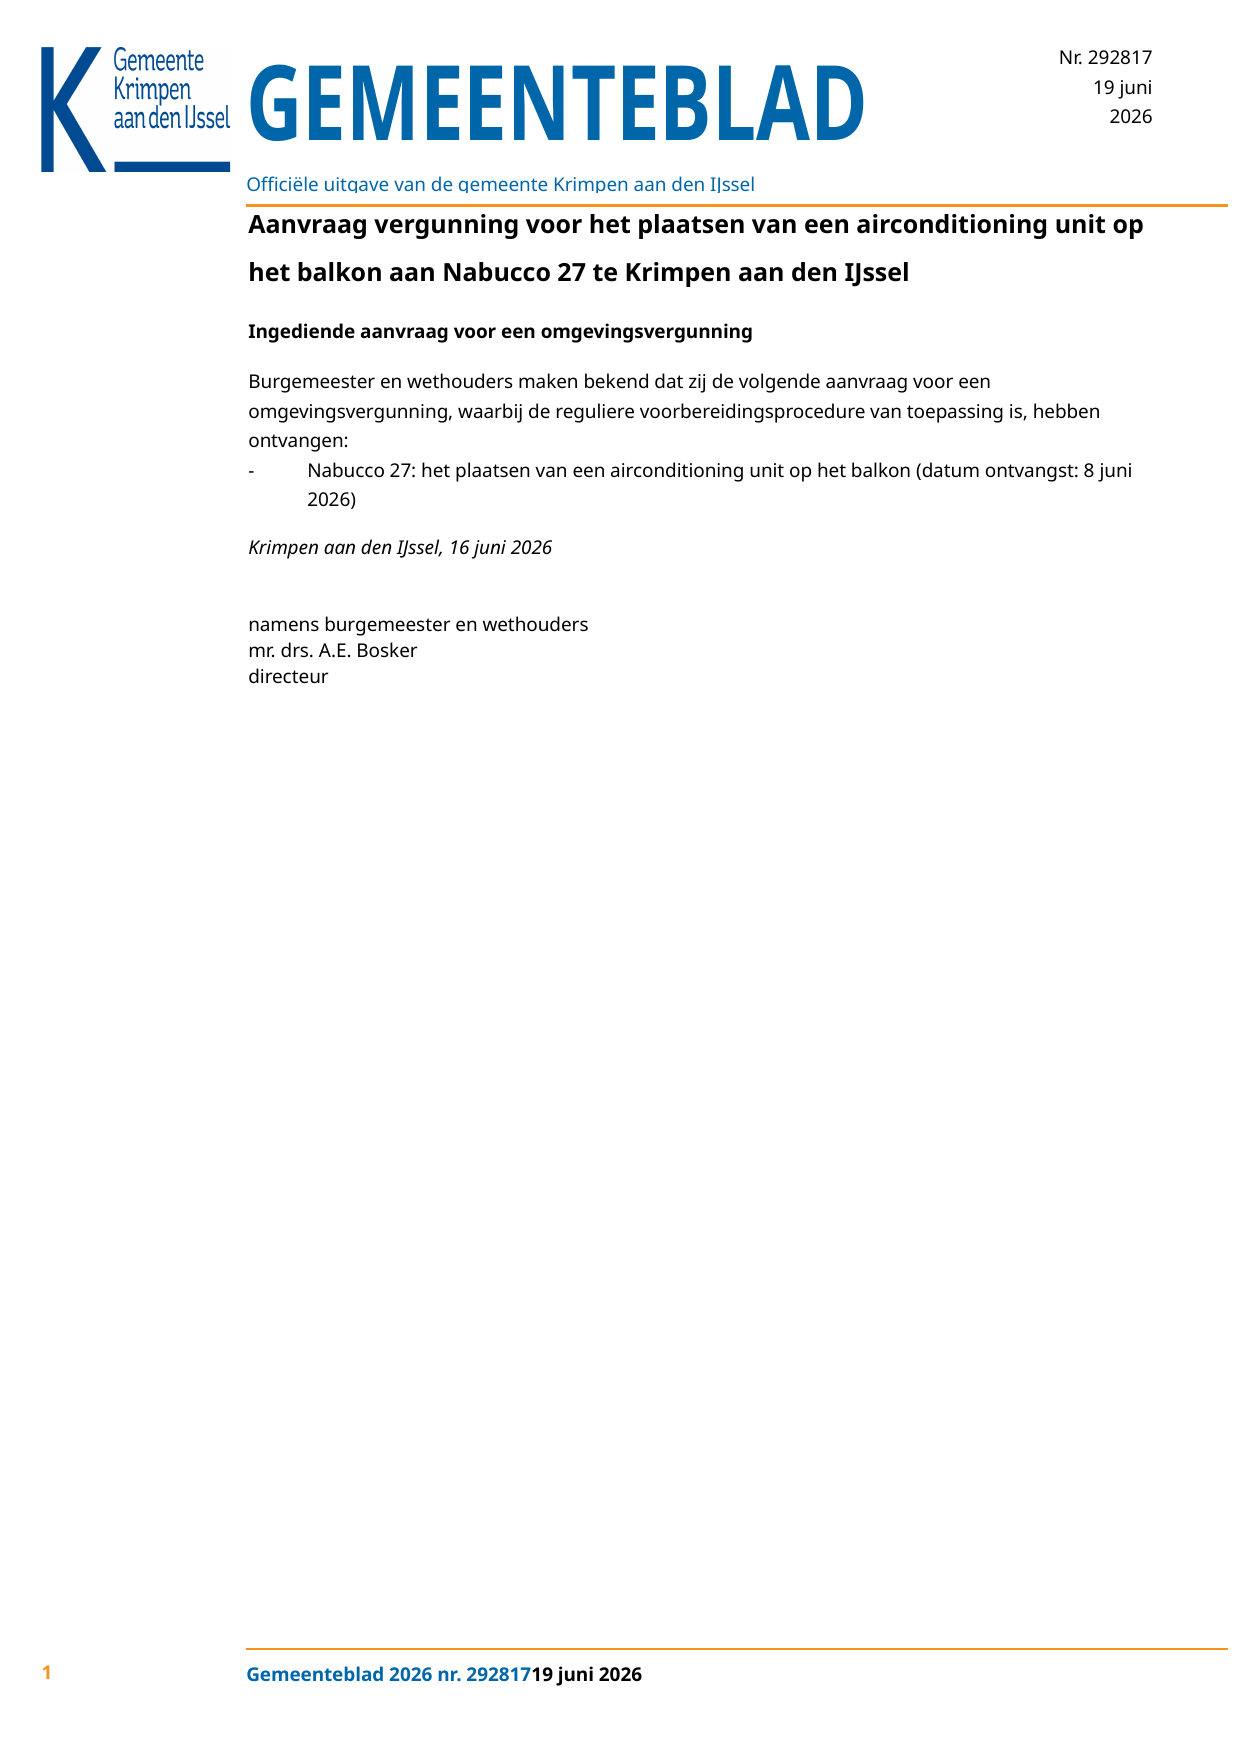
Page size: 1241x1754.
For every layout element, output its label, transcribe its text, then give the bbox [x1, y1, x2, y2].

text Krimpen aan den IJssel, 16 juni 2026 [248, 534, 1152, 560]
text namens burgemeester en wethouders [248, 612, 1152, 637]
text Burgemeester en wethouders maken bekend dat zij de volgende aanvraag voor een omgevingsvergunning, waarbij de reguliere voorbereidingsprocedure van toepassing is, hebben ontvangen: [248, 368, 1152, 453]
picture [41, 47, 231, 172]
text directeur [248, 663, 1152, 689]
list Nabucco 27: het plaatsen van een airconditioning unit op het balkon (datum ontvangst: 8 juni 2026) [248, 457, 1152, 512]
text Aanvraag vergunning voor het plaatsen van een airconditioning unit op het balkon aan Nabucco 27 te Krimpen aan den IJssel [248, 207, 1152, 288]
text mr. drs. A.E. Bosker [248, 637, 1152, 663]
text Ingediende aanvraag voor een omgevingsvergunning [248, 318, 1152, 344]
